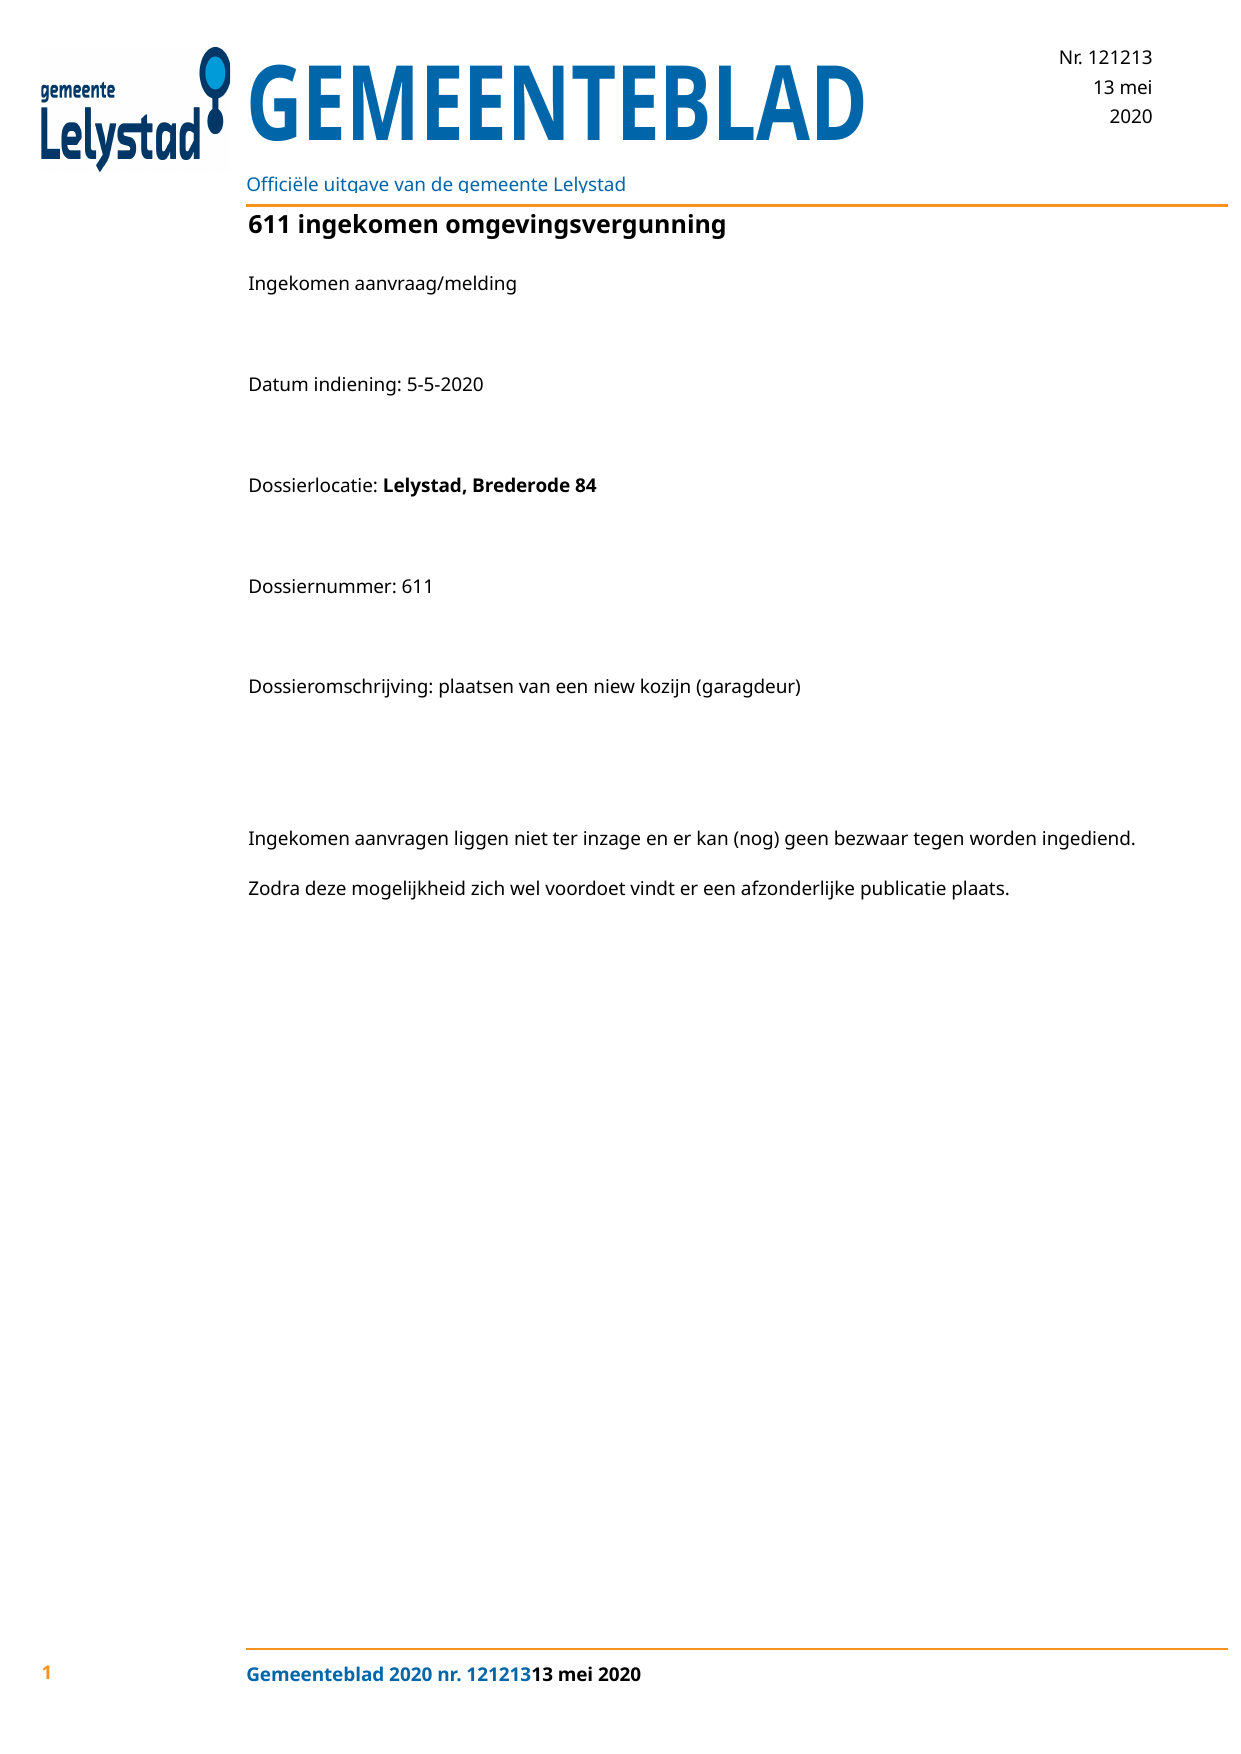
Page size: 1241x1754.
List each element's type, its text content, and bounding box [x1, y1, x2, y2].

text Ingekomen aanvraag/melding [248, 270, 1152, 296]
text Dossierlocatie: Lelystad, Brederode 84 [248, 472, 1152, 498]
text Datum indiening: 5-5-2020 [248, 371, 1152, 397]
text Ingekomen aanvragen liggen niet ter inzage en er kan (nog) geen bezwaar tegen worden ingediend. [248, 825, 1152, 851]
picture [41, 47, 231, 172]
text 611 ingekomen omgevingsvergunning [248, 207, 1152, 241]
text Zodra deze mogelijkheid zich wel voordoet vindt er een afzonderlijke publicatie plaats. [248, 875, 1152, 901]
text Dossieromschrijving: plaatsen van een niew kozijn (garagdeur) [248, 674, 1152, 699]
text Dossiernummer: 611 [248, 573, 1152, 598]
